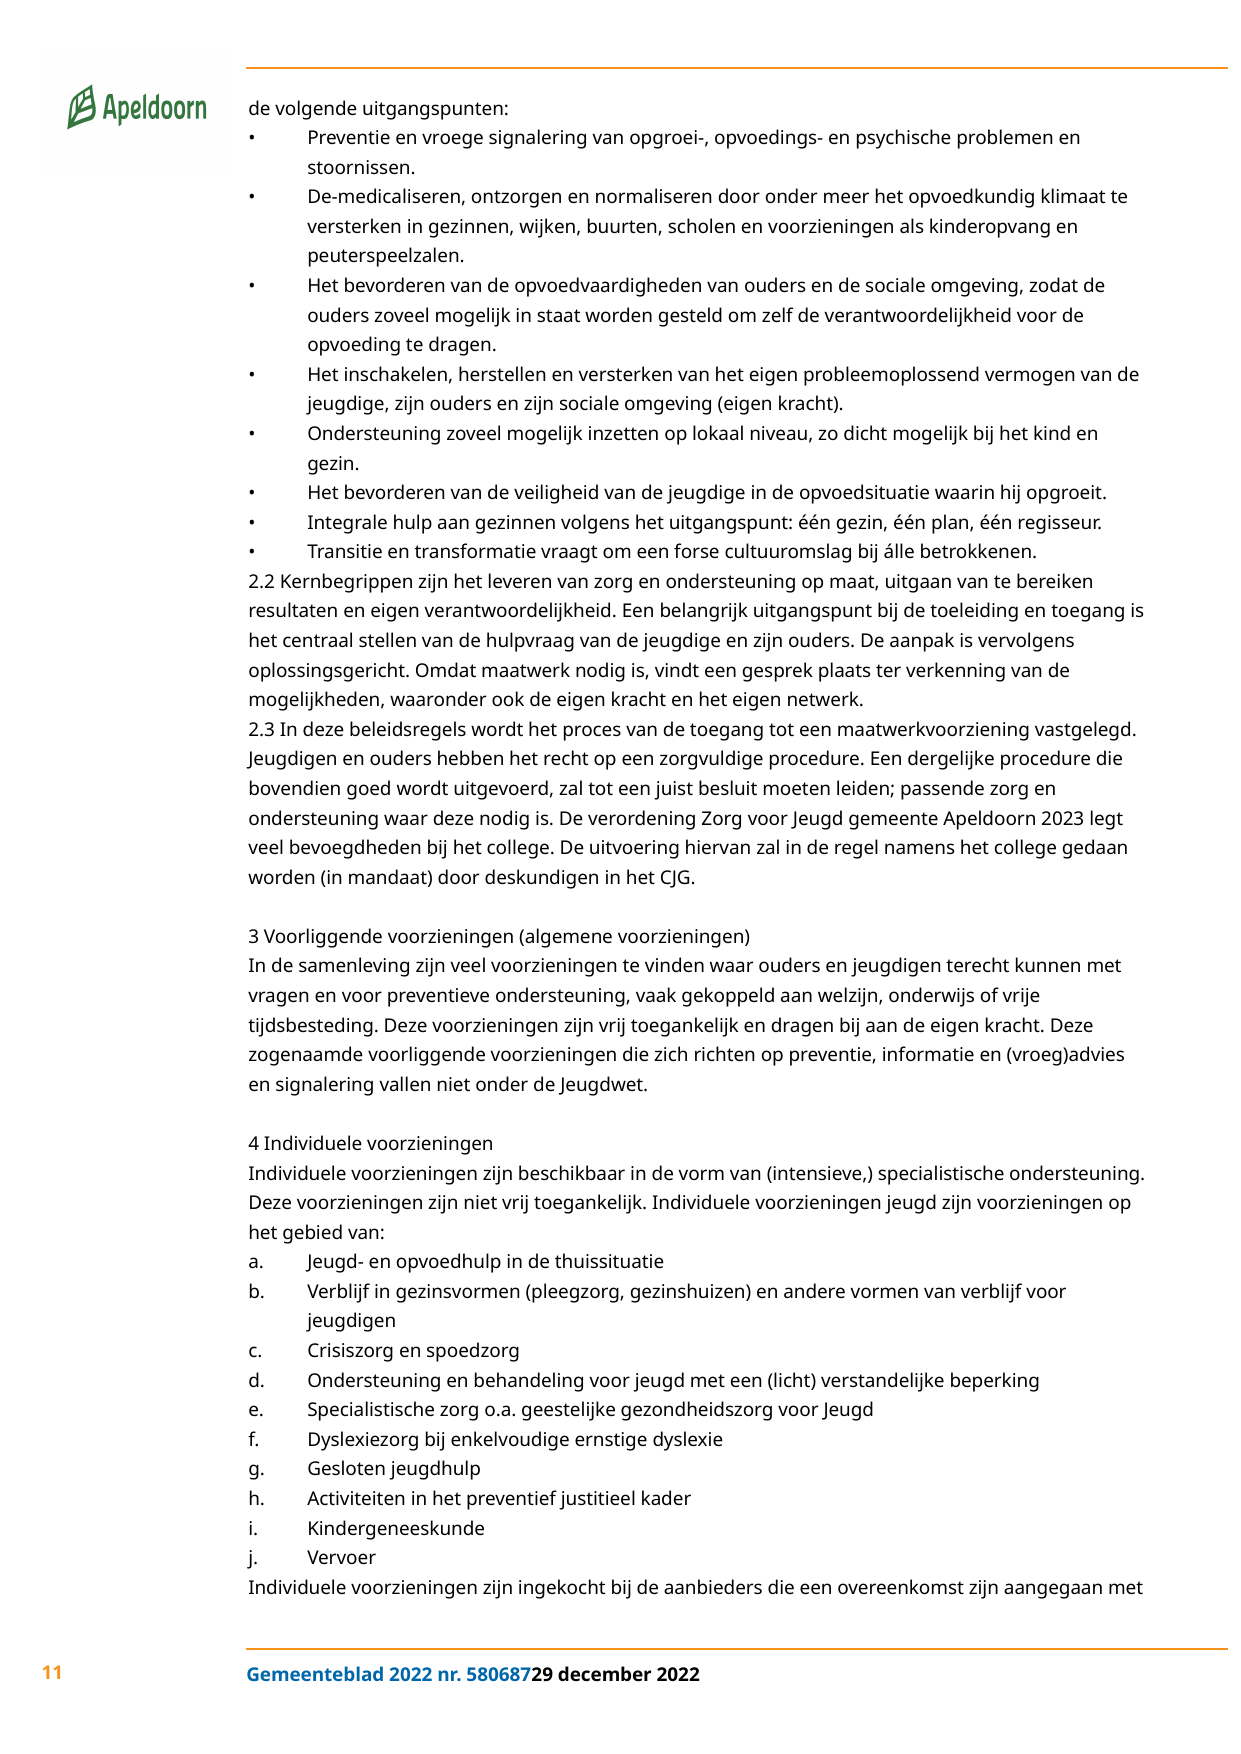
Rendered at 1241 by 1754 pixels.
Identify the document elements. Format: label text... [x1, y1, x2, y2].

list Dyslexiezorg bij enkelvoudige ernstige dyslexie [248, 1426, 1152, 1452]
text 3 Voorliggende voorzieningen (algemene voorzieningen) [248, 923, 1152, 949]
list De-medicaliseren, ontzorgen en normaliseren door onder meer het opvoedkundig klimaat te versterken in gezinnen, wijken, buurten, scholen en voorzieningen als kinderopvang en peuterspeelzalen. [248, 183, 1152, 268]
list Jeugd- en opvoedhulp in de thuissituatie [248, 1248, 1152, 1274]
text In de samenleving zijn veel voorzieningen te vinden waar ouders en jeugdigen terecht kunnen met vragen en voor preventieve ondersteuning, vaak gekoppeld aan welzijn, onderwijs of vrije tijdsbesteding. Deze voorzieningen zijn vrij toegankelijk en dragen bij aan de eigen kracht. Deze zogenaamde voorliggende voorzieningen die zich richten op preventie, informatie en (vroeg)advies en signalering vallen niet onder de Jeugdwet. [248, 953, 1152, 1097]
list Preventie en vroege signalering van opgroei-, opvoedings- en psychische problemen en stoornissen. [248, 124, 1152, 180]
list Het inschakelen, herstellen en versterken van het eigen probleemoplossend vermogen van de jeugdige, zijn ouders en zijn sociale omgeving (eigen kracht). [248, 361, 1152, 416]
list Ondersteuning en behandeling voor jeugd met een (licht) verstandelijke beperking [248, 1367, 1152, 1393]
list Verblijf in gezinsvormen (pleegzorg, gezinshuizen) en andere vormen van verblijf voor jeugdigen [248, 1278, 1152, 1333]
text 2.3 In deze beleidsregels wordt het proces van de toegang tot een maatwerkvoorziening vastgelegd. Jeugdigen en ouders hebben het recht op een zorgvuldige procedure. Een dergelijke procedure die bovendien goed wordt uitgevoerd, zal tot een juist besluit moeten leiden; passende zorg en ondersteuning waar deze nodig is. De verordening Zorg voor Jeugd gemeente Apeldoorn 2023 legt veel bevoegdheden bij het college. De uitvoering hiervan zal in de regel namens het college gedaan worden (in mandaat) door deskundigen in het CJG. [248, 716, 1152, 890]
list Integrale hulp aan gezinnen volgens het uitgangspunt: één gezin, één plan, één regisseur. [248, 509, 1152, 535]
list Specialistische zorg o.a. geestelijke gezondheidszorg voor Jeugd [248, 1396, 1152, 1422]
text 4 Individuele voorzieningen [248, 1130, 1152, 1156]
list Het bevorderen van de veiligheid van de jeugdige in de opvoedsituatie waarin hij opgroeit. [248, 479, 1152, 505]
list Gesloten jeugdhulp [248, 1456, 1152, 1481]
list Ondersteuning zoveel mogelijk inzetten op lokaal niveau, zo dicht mogelijk bij het kind en gezin. [248, 420, 1152, 476]
list Crisiszorg en spoedzorg [248, 1337, 1152, 1363]
list Vervoer [248, 1544, 1152, 1570]
list Transitie en transformatie vraagt om een forse cultuuromslag bij álle betrokkenen. [248, 538, 1152, 564]
text Individuele voorzieningen zijn ingekocht bij de aanbieders die een overeenkomst zijn aangegaan met [248, 1574, 1152, 1600]
list Activiteiten in het preventief justitieel kader [248, 1485, 1152, 1511]
text de volgende uitgangspunten: [248, 95, 1152, 121]
picture [41, 47, 231, 172]
text Individuele voorzieningen zijn beschikbaar in de vorm van (intensieve,) specialistische ondersteuning. Deze voorzieningen zijn niet vrij toegankelijk. Individuele voorzieningen jeugd zijn voorzieningen op het gebied van: [248, 1160, 1152, 1245]
text 2.2 Kernbegrippen zijn het leveren van zorg en ondersteuning op maat, uitgaan van te bereiken resultaten en eigen verantwoordelijkheid. Een belangrijk uitgangspunt bij de toeleiding en toegang is het centraal stellen van de hulpvraag van de jeugdige en zijn ouders. De aanpak is vervolgens oplossingsgericht. Omdat maatwerk nodig is, vindt een gesprek plaats ter verkenning van de mogelijkheden, waaronder ook de eigen kracht en het eigen netwerk. [248, 568, 1152, 712]
list Het bevorderen van de opvoedvaardigheden van ouders en de sociale omgeving, zodat de ouders zoveel mogelijk in staat worden gesteld om zelf de verantwoordelijkheid voor de opvoeding te dragen. [248, 272, 1152, 357]
list Kindergeneeskunde [248, 1515, 1152, 1541]
